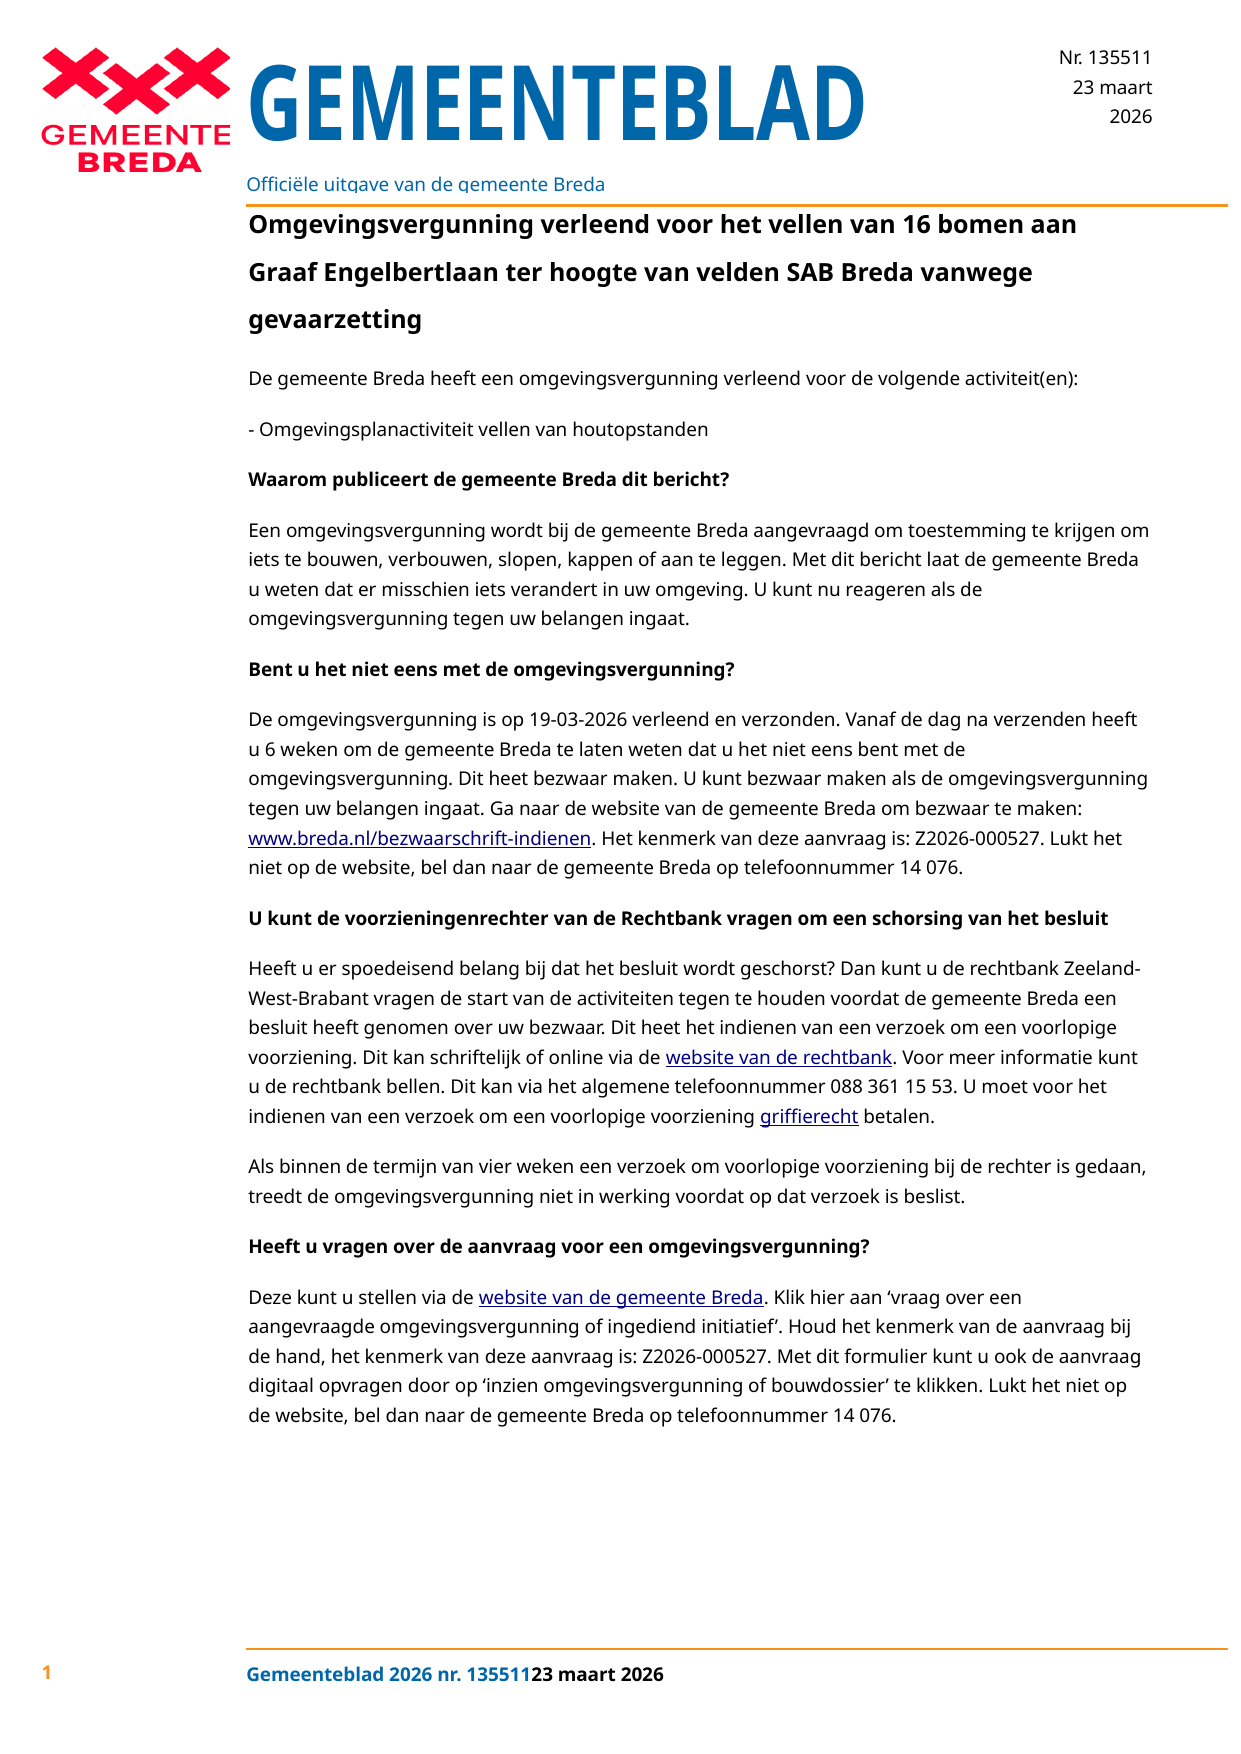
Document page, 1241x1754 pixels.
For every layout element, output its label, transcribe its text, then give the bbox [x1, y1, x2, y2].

text Als binnen de termijn van vier weken een verzoek om voorlopige voorziening bij de rechter is gedaan, treedt de omgevingsvergunning niet in werking voordat op dat verzoek is beslist. [248, 1153, 1152, 1209]
text U kunt de voorzieningenrechter van de Rechtbank vragen om een schorsing van het besluit [248, 905, 1152, 930]
text De gemeente Breda heeft een omgevingsvergunning verleend voor de volgende activiteit(en): [248, 366, 1152, 391]
text Een omgevingsvergunning wordt bij de gemeente Breda aangevraagd om toestemming te krijgen om iets te bouwen, verbouwen, slopen, kappen of aan te leggen. Met dit bericht laat de gemeente Breda u weten dat er misschien iets verandert in uw omgeving. U kunt nu reageren als de omgevingsvergunning tegen uw belangen ingaat. [248, 517, 1152, 631]
text Bent u het niet eens met de omgevingsvergunning? [248, 656, 1152, 682]
text Deze kunt u stellen via de website van de gemeente Breda. Klik hier aan ‘vraag over een aangevraagde omgevingsvergunning of ingediend initiatief’. Houd het kenmerk van de aanvraag bij de hand, het kenmerk van deze aanvraag is: Z2026-000527. Met dit formulier kunt u ook de aanvraag digitaal opvragen door op ‘inzien omgevingsvergunning of bouwdossier’ te klikken. Lukt het niet op de website, bel dan naar de gemeente Breda op telefoonnummer 14 076. [248, 1284, 1152, 1428]
text - Omgevingsplanactiviteit vellen van houtopstanden [248, 416, 1152, 442]
text Omgevingsvergunning verleend voor het vellen van 16 bomen aan Graaf Engelbertlaan ter hoogte van velden SAB Breda vanwege gevaarzetting [248, 207, 1152, 336]
text Heeft u vragen over de aanvraag voor een omgevingsvergunning? [248, 1233, 1152, 1259]
picture [41, 47, 231, 172]
text Waarom publiceert de gemeente Breda dit bericht? [248, 466, 1152, 492]
text Heeft u er spoedeisend belang bij dat het besluit wordt geschorst? Dan kunt u de rechtbank Zeeland-West-Brabant vragen de start van de activiteiten tegen te houden voordat de gemeente Breda een besluit heeft genomen over uw bezwaar. Dit heet het indienen van een verzoek om een voorlopige voorziening. Dit kan schriftelijk of online via de website van de rechtbank. Voor meer informatie kunt u de rechtbank bellen. Dit kan via het algemene telefoonnummer 088 361 15 53. U moet voor het indienen van een verzoek om een voorlopige voorziening griffierecht betalen. [248, 955, 1152, 1129]
text De omgevingsvergunning is op 19-03-2026 verleend en verzonden. Vanaf de dag na verzenden heeft u 6 weken om de gemeente Breda te laten weten dat u het niet eens bent met de omgevingsvergunning. Dit heet bezwaar maken. U kunt bezwaar maken als de omgevingsvergunning tegen uw belangen ingaat. Ga naar de website van de gemeente Breda om bezwaar te maken: www.breda.nl/bezwaarschrift-indienen. Het kenmerk van deze aanvraag is: Z2026-000527. Lukt het niet op de website, bel dan naar de gemeente Breda op telefoonnummer 14 076. [248, 706, 1152, 880]
